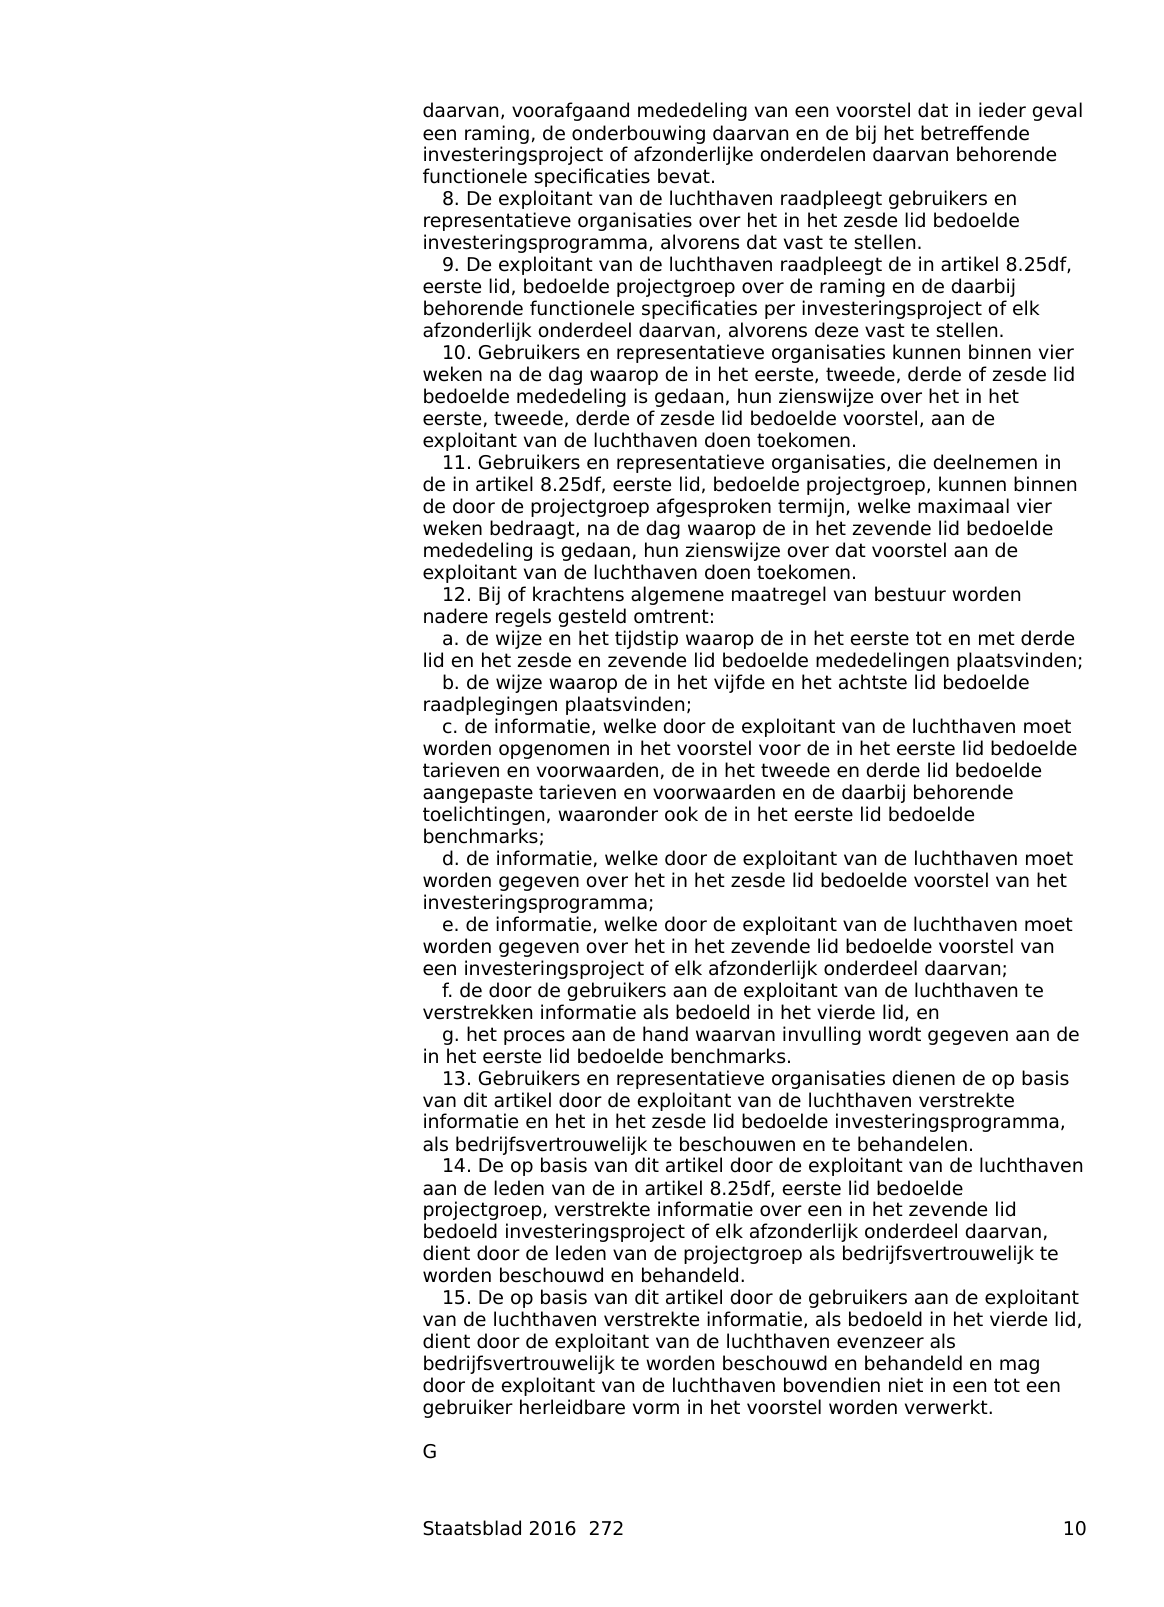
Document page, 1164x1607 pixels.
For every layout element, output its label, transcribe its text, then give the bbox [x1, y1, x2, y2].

text G [422, 1441, 1087, 1463]
text 10. Gebruikers en representatieve organisaties kunnen binnen vier weken na de dag waarop de in het eerste, tweede, derde of zesde lid bedoelde mededeling is gedaan, hun zienswijze over het in het eerste, tweede, derde of zesde lid bedoelde voorstel, aan de exploitant van de luchthaven doen toekomen. [422, 342, 1087, 452]
text c. de informatie, welke door de exploitant van de luchthaven moet worden opgenomen in het voorstel voor de in het eerste lid bedoelde tarieven en voorwaarden, de in het tweede en derde lid bedoelde aangepaste tarieven en voorwaarden en de daarbij behorende toelichtingen, waaronder ook de in het eerste lid bedoelde benchmarks; [422, 716, 1087, 848]
text 12. Bij of krachtens algemene maatregel van bestuur worden nadere regels gesteld omtrent: [422, 584, 1087, 628]
text 14. De op basis van dit artikel door de exploitant van de luchthaven aan de leden van de in artikel 8.25df, eerste lid bedoelde projectgroep, verstrekte informatie over een in het zevende lid bedoeld investeringsproject of elk afzonderlijk onderdeel daarvan, dient door de leden van de projectgroep als bedrijfsvertrouwelijk te worden beschouwd en behandeld. [422, 1155, 1087, 1287]
text daarvan, voorafgaand mededeling van een voorstel dat in ieder geval een raming, de onderbouwing daarvan en de bij het betreffende investeringsproject of afzonderlijke onderdelen daarvan behorende functionele specificaties bevat. [422, 100, 1087, 188]
text 11. Gebruikers en representatieve organisaties, die deelnemen in de in artikel 8.25df, eerste lid, bedoelde projectgroep, kunnen binnen de door de projectgroep afgesproken termijn, welke maximaal vier weken bedraagt, na de dag waarop de in het zevende lid bedoelde mededeling is gedaan, hun zienswijze over dat voorstel aan de exploitant van de luchthaven doen toekomen. [422, 452, 1087, 584]
text d. de informatie, welke door de exploitant van de luchthaven moet worden gegeven over het in het zesde lid bedoelde voorstel van het investeringsprogramma; [422, 848, 1087, 914]
text 13. Gebruikers en representatieve organisaties dienen de op basis van dit artikel door de exploitant van de luchthaven verstrekte informatie en het in het zesde lid bedoelde investeringsprogramma, als bedrijfsvertrouwelijk te beschouwen en te behandelen. [422, 1067, 1087, 1155]
text 9. De exploitant van de luchthaven raadpleegt de in artikel 8.25df, eerste lid, bedoelde projectgroep over de raming en de daarbij behorende functionele specificaties per investeringsproject of elk afzonderlijk onderdeel daarvan, alvorens deze vast te stellen. [422, 254, 1087, 342]
text f. de door de gebruikers aan de exploitant van de luchthaven te verstrekken informatie als bedoeld in het vierde lid, en [422, 979, 1087, 1023]
text e. de informatie, welke door de exploitant van de luchthaven moet worden gegeven over het in het zevende lid bedoelde voorstel van een investeringsproject of elk afzonderlijk onderdeel daarvan; [422, 914, 1087, 979]
text 8. De exploitant van de luchthaven raadpleegt gebruikers en representatieve organisaties over het in het zesde lid bedoelde investeringsprogramma, alvorens dat vast te stellen. [422, 188, 1087, 254]
text a. de wijze en het tijdstip waarop de in het eerste tot en met derde lid en het zesde en zevende lid bedoelde mededelingen plaatsvinden; [422, 628, 1087, 672]
text g. het proces aan de hand waarvan invulling wordt gegeven aan de in het eerste lid bedoelde benchmarks. [422, 1023, 1087, 1067]
text 15. De op basis van dit artikel door de gebruikers aan de exploitant van de luchthaven verstrekte informatie, als bedoeld in het vierde lid, dient door de exploitant van de luchthaven evenzeer als bedrijfsvertrouwelijk te worden beschouwd en behandeld en mag door de exploitant van de luchthaven bovendien niet in een tot een gebruiker herleidbare vorm in het voorstel worden verwerkt. [422, 1287, 1087, 1419]
text b. de wijze waarop de in het vijfde en het achtste lid bedoelde raadplegingen plaatsvinden; [422, 672, 1087, 716]
